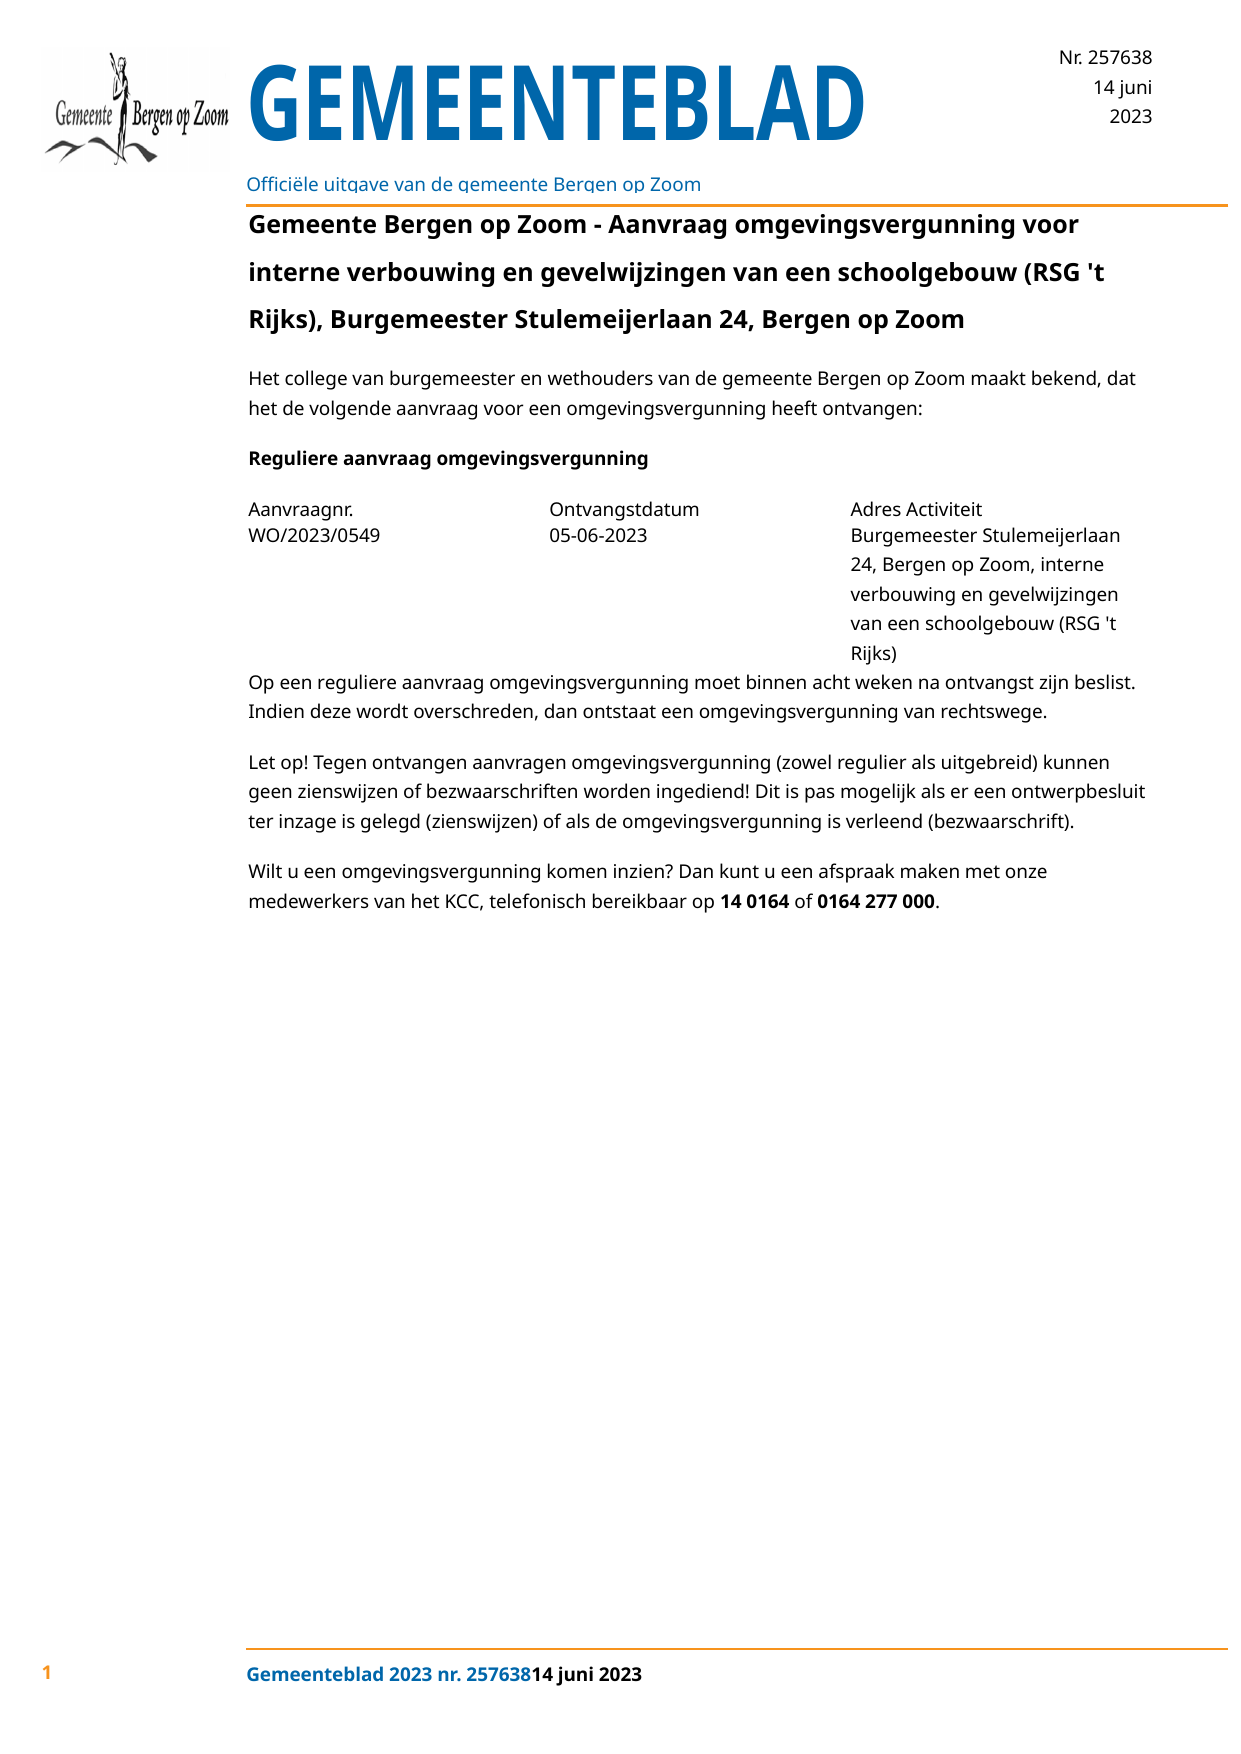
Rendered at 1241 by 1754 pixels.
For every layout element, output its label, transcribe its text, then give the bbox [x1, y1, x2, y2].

text Reguliere aanvraag omgevingsvergunning [248, 446, 1152, 471]
table_header Ontvangstdatum [549, 496, 850, 522]
table_cell Burgemeester Stulemeijerlaan 24, Bergen op Zoom, interne verbouwing en gevelwijzingen van een schoolgebouw (RSG 't Rijks) [850, 522, 1152, 666]
text Gemeente Bergen op Zoom - Aanvraag omgevingsvergunning voor interne verbouwing en gevelwijzingen van een schoolgebouw (RSG 't Rijks), Burgemeester Stulemeijerlaan 24, Bergen op Zoom [248, 207, 1152, 336]
text Wilt u een omgevingsvergunning komen inzien? Dan kunt u een afspraak maken met onze medewerkers van het KCC, telefonisch bereikbaar op 14 0164 of 0164 277 000. [248, 859, 1152, 914]
table_cell 05-06-2023 [549, 522, 850, 666]
text Op een reguliere aanvraag omgevingsvergunning moet binnen acht weken na ontvangst zijn beslist. Indien deze wordt overschreden, dan ontstaat een omgevingsvergunning van rechtswege. [248, 669, 1152, 724]
table_header Aanvraagnr. [248, 496, 549, 522]
text Het college van burgemeester en wethouders van de gemeente Bergen op Zoom maakt bekend, dat het de volgende aanvraag voor een omgevingsvergunning heeft ontvangen: [248, 366, 1152, 421]
table_cell WO/2023/0549 [248, 522, 549, 666]
text Let op! Tegen ontvangen aanvragen omgevingsvergunning (zowel regulier als uitgebreid) kunnen geen zienswijzen of bezwaarschriften worden ingediend! Dit is pas mogelijk als er een ontwerpbesluit ter inzage is gelegd (zienswijzen) of als de omgevingsvergunning is verleend (bezwaarschrift). [248, 749, 1152, 834]
picture [41, 47, 231, 172]
table_header Adres Activiteit [850, 496, 1152, 522]
